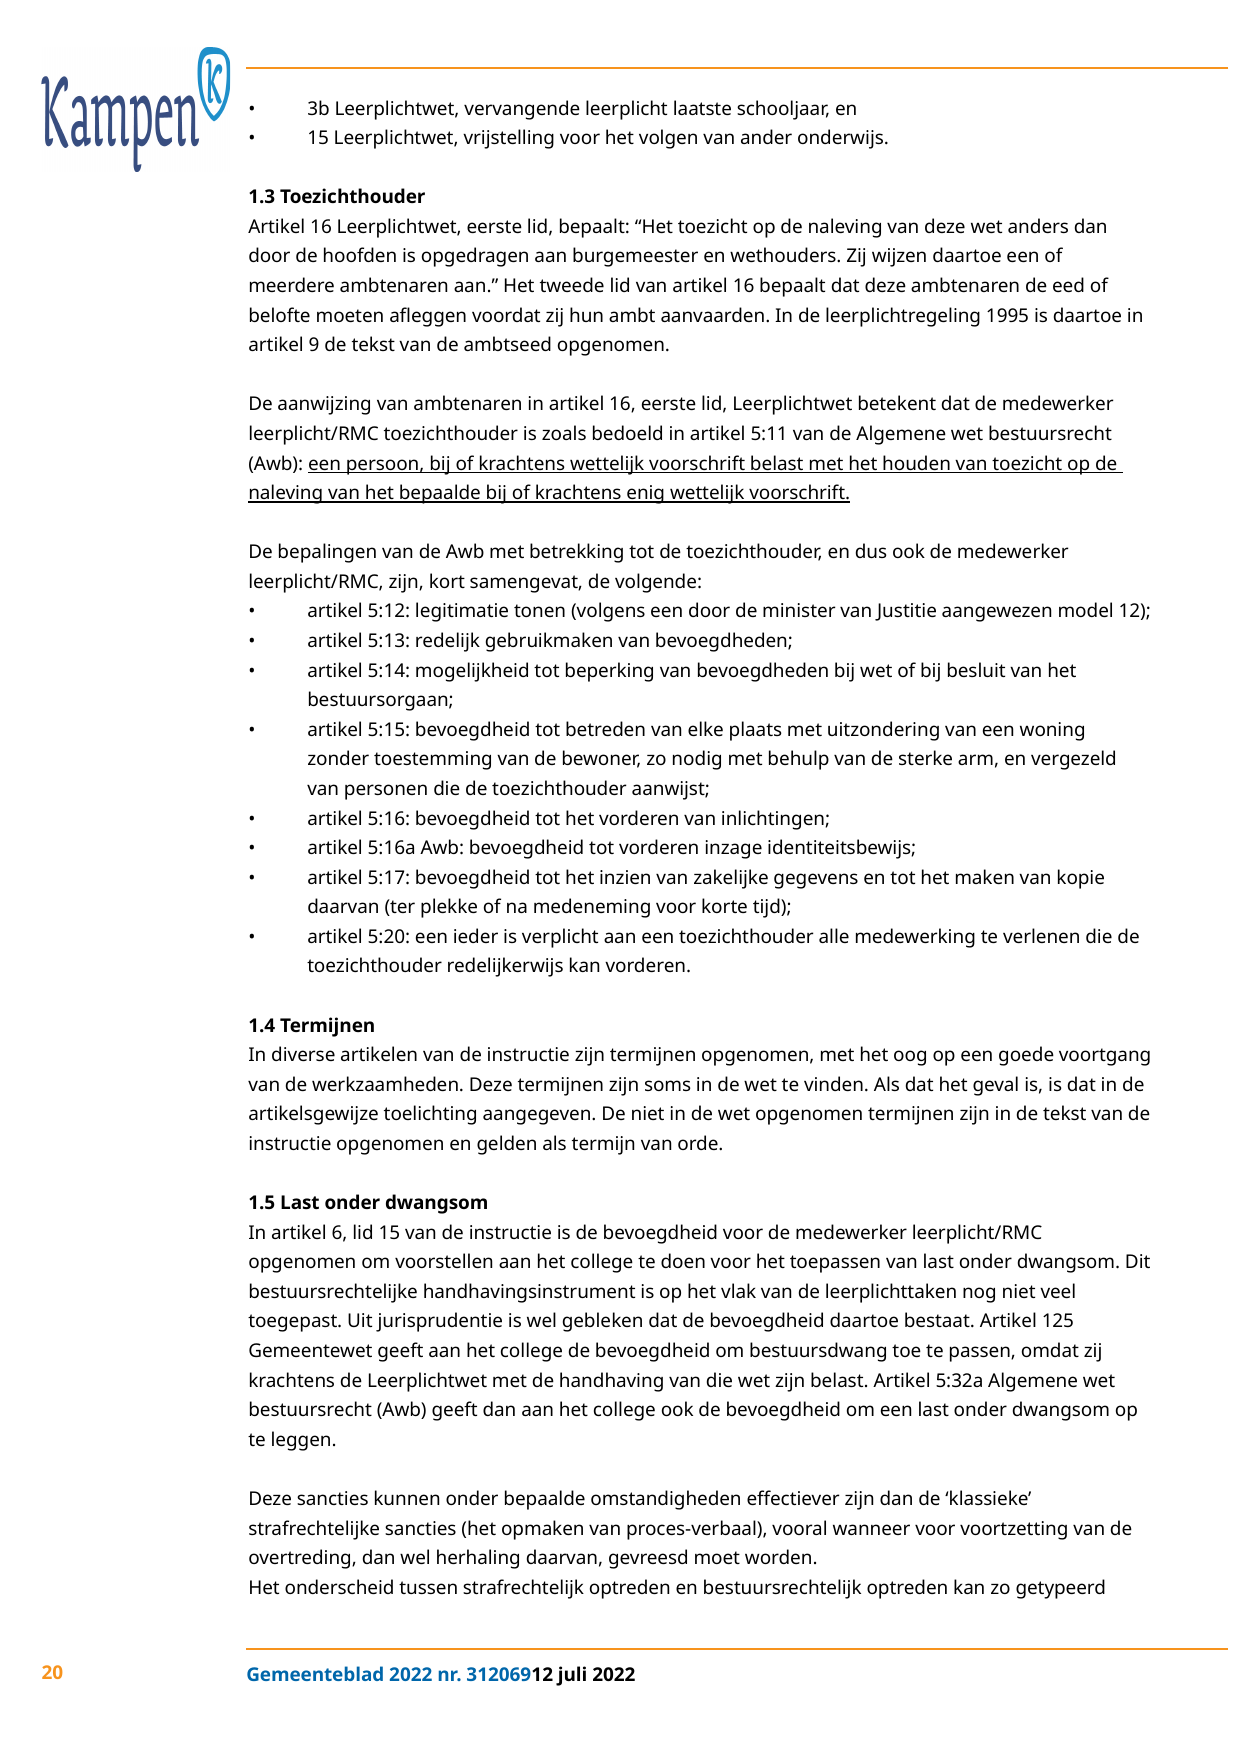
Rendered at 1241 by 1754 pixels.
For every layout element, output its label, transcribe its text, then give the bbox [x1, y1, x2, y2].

list artikel 5:16: bevoegdheid tot het vorderen van inlichtingen; [248, 805, 1152, 831]
text 1.3 Toezichthouder [248, 183, 1152, 209]
list artikel 5:12: legitimatie tonen (volgens een door de minister van Justitie aangewezen model 12); [248, 598, 1152, 623]
text Het onderscheid tussen strafrechtelijk optreden en bestuursrechtelijk optreden kan zo getypeerd [248, 1574, 1152, 1600]
list artikel 5:17: bevoegdheid tot het inzien van zakelijke gegevens en tot het maken van kopie daarvan (ter plekke of na medeneming voor korte tijd); [248, 864, 1152, 919]
text Deze sancties kunnen onder bepaalde omstandigheden effectiever zijn dan de ‘klassieke’ strafrechtelijke sancties (het opmaken van proces-verbaal), vooral wanneer voor voortzetting van de overtreding, dan wel herhaling daarvan, gevreesd moet worden. [248, 1485, 1152, 1570]
list artikel 5:14: mogelijkheid tot beperking van bevoegdheden bij wet of bij besluit van het bestuursorgaan; [248, 657, 1152, 712]
text De aanwijzing van ambtenaren in artikel 16, eerste lid, Leerplichtwet betekent dat de medewerker leerplicht/RMC toezichthouder is zoals bedoeld in artikel 5:11 van de Algemene wet bestuursrecht (Awb): een persoon, bij of krachtens wettelijk voorschrift belast met het houden van toezicht op de naleving van het bepaalde bij of krachtens enig wettelijk voorschrift. [248, 391, 1152, 505]
list artikel 5:20: een ieder is verplicht aan een toezichthouder alle medewerking te verlenen die de toezichthouder redelijkerwijs kan vorderen. [248, 923, 1152, 978]
text 1.4 Termijnen [248, 1012, 1152, 1038]
text In diverse artikelen van de instructie zijn termijnen opgenomen, met het oog op een goede voortgang van de werkzaamheden. Deze termijnen zijn soms in de wet te vinden. Als dat het geval is, is dat in de artikelsgewijze toelichting aangegeven. De niet in de wet opgenomen termijnen zijn in de tekst van de instructie opgenomen en gelden als termijn van orde. [248, 1041, 1152, 1156]
picture [41, 47, 231, 172]
list 3b Leerplichtwet, vervangende leerplicht laatste schooljaar, en [248, 95, 1152, 121]
text 1.5 Last onder dwangsom [248, 1189, 1152, 1215]
list 15 Leerplichtwet, vrijstelling voor het volgen van ander onderwijs. [248, 124, 1152, 150]
list artikel 5:13: redelijk gebruikmaken van bevoegdheden; [248, 627, 1152, 653]
text De bepalingen van de Awb met betrekking tot de toezichthouder, en dus ook de medewerker leerplicht/RMC, zijn, kort samengevat, de volgende: [248, 538, 1152, 594]
list artikel 5:15: bevoegdheid tot betreden van elke plaats met uitzondering van een woning zonder toestemming van de bewoner, zo nodig met behulp van de sterke arm, en vergezeld van personen die de toezichthouder aanwijst; [248, 716, 1152, 801]
list artikel 5:16a Awb: bevoegdheid tot vorderen inzage identiteitsbewijs; [248, 834, 1152, 860]
text In artikel 6, lid 15 van de instructie is de bevoegdheid voor de medewerker leerplicht/RMC opgenomen om voorstellen aan het college te doen voor het toepassen van last onder dwangsom. Dit bestuursrechtelijke handhavingsinstrument is op het vlak van de leerplichttaken nog niet veel toegepast. Uit jurisprudentie is wel gebleken dat de bevoegdheid daartoe bestaat. Artikel 125 Gemeentewet geeft aan het college de bevoegdheid om bestuursdwang toe te passen, omdat zij krachtens de Leerplichtwet met de handhaving van die wet zijn belast. Artikel 5:32a Algemene wet bestuursrecht (Awb) geeft dan aan het college ook de bevoegdheid om een last onder dwangsom op te leggen. [248, 1219, 1152, 1452]
text Artikel 16 Leerplichtwet, eerste lid, bepaalt: “Het toezicht op de naleving van deze wet anders dan door de hoofden is opgedragen aan burgemeester en wethouders. Zij wijzen daartoe een of meerdere ambtenaren aan.” Het tweede lid van artikel 16 bepaalt dat deze ambtenaren de eed of belofte moeten afleggen voordat zij hun ambt aanvaarden. In de leerplichtregeling 1995 is daartoe in artikel 9 de tekst van de ambtseed opgenomen. [248, 213, 1152, 357]
